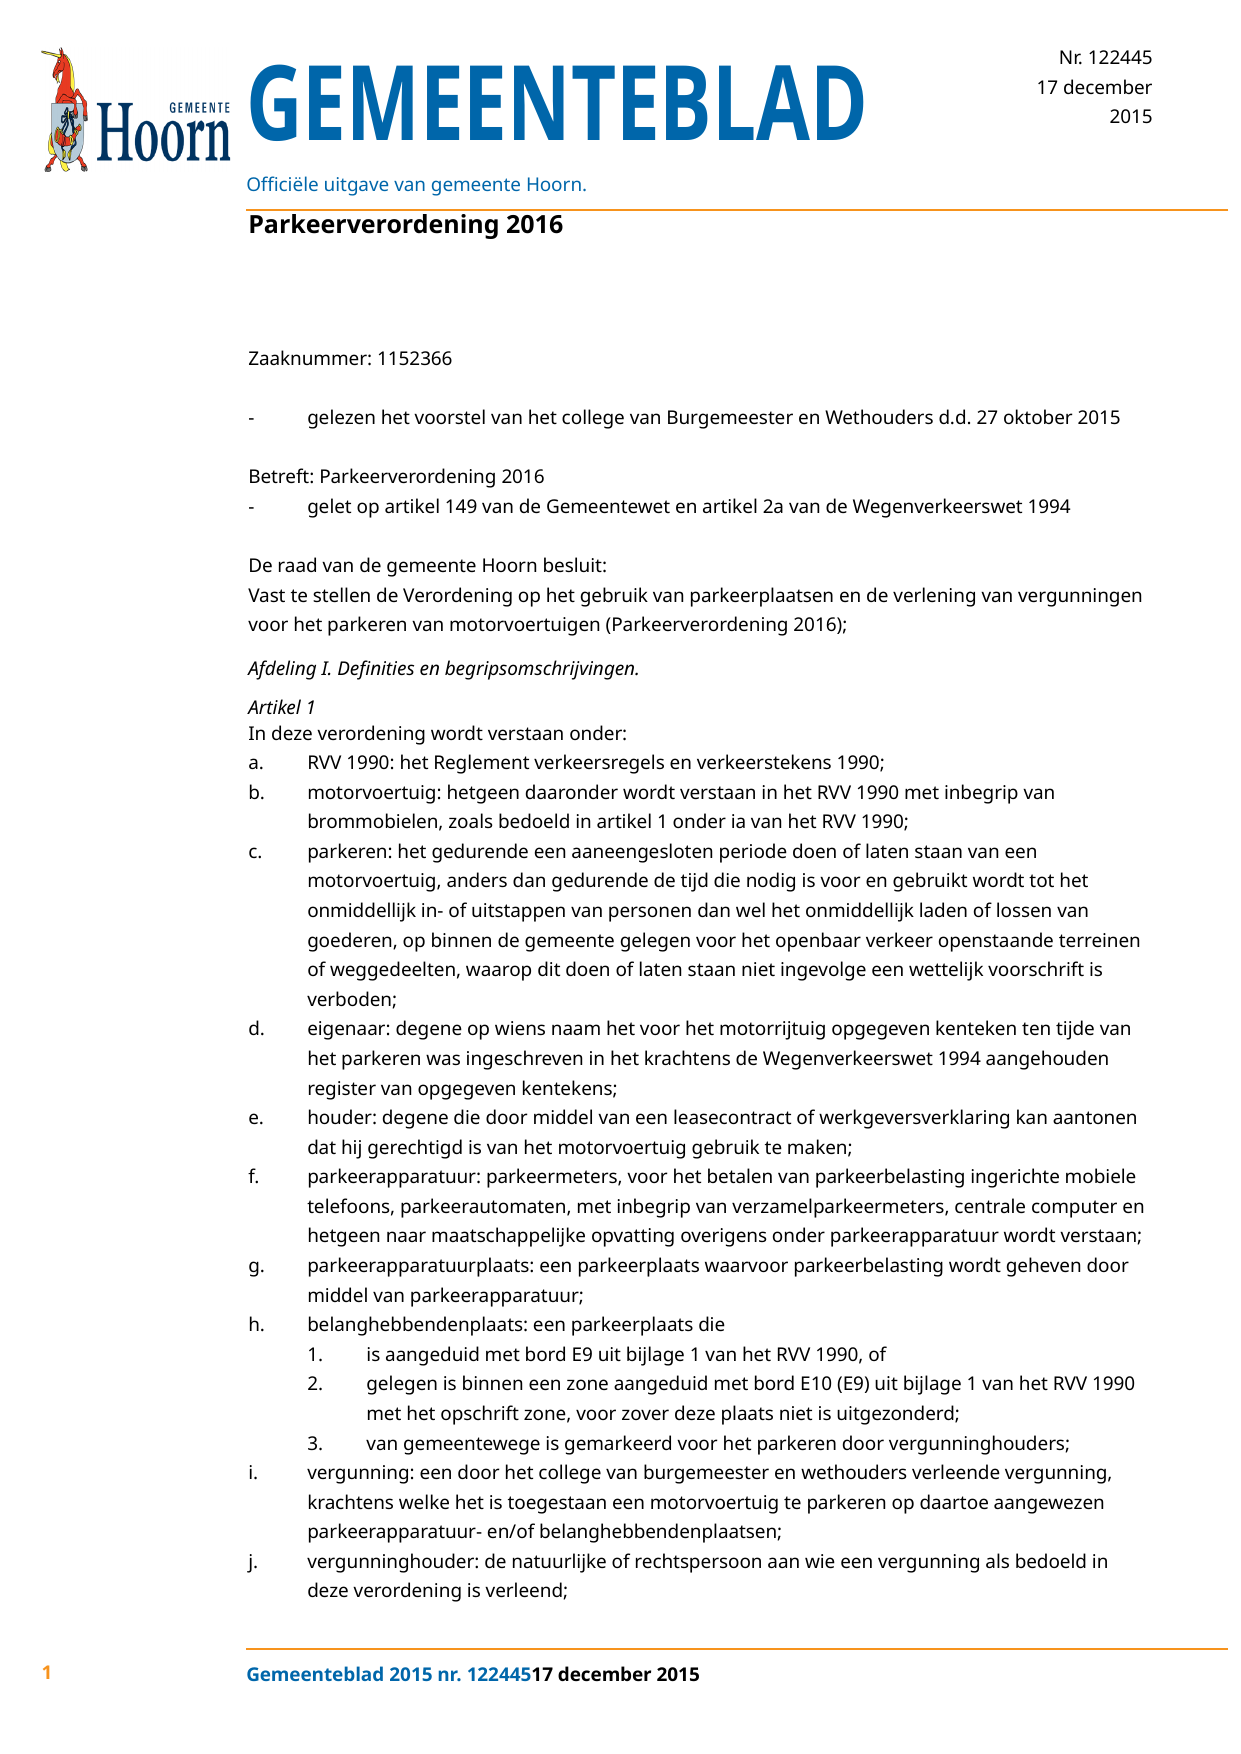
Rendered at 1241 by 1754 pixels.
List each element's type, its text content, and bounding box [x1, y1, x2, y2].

list parkeerapparatuur: parkeermeters, voor het betalen van parkeerbelasting ingerichte mobiele telefoons, parkeerautomaten, met inbegrip van verzamelparkeermeters, centrale computer en hetgeen naar maatschappelijke opvatting overigens onder parkeerapparatuur wordt verstaan; [248, 1163, 1152, 1248]
list gelet op artikel 149 van de Gemeentewet en artikel 2a van de Wegenverkeerswet 1994 [248, 493, 1152, 519]
picture [41, 47, 231, 172]
text Betreft: Parkeerverordening 2016 [248, 464, 1152, 489]
list belanghebbendenplaats: een parkeerplaats die [248, 1311, 1152, 1337]
text Zaaknummer: 1152366 [248, 345, 1152, 371]
list RVV 1990: het Reglement verkeersregels en verkeerstekens 1990; [248, 749, 1152, 775]
list van gemeentewege is gemarkeerd voor het parkeren door vergunninghouders; [307, 1430, 1152, 1455]
text Parkeerverordening 2016 [248, 211, 1152, 241]
text Artikel 1 [248, 694, 1152, 720]
list motorvoertuig: hetgeen daaronder wordt verstaan in het RVV 1990 met inbegrip van brommobielen, zoals bedoeld in artikel 1 onder ia van het RVV 1990; [248, 779, 1152, 834]
list houder: degene die door middel van een leasecontract of werkgeversverklaring kan aantonen dat hij gerechtigd is van het motorvoertuig gebruik te maken; [248, 1104, 1152, 1159]
list vergunning: een door het college van burgemeester en wethouders verleende vergunning, krachtens welke het is toegestaan een motorvoertuig te parkeren op daartoe aangewezen parkeerapparatuur- en/of belanghebbendenplaatsen; [248, 1459, 1152, 1544]
text Afdeling I. Definities en begripsomschrijvingen. [248, 655, 1152, 680]
list vergunninghouder: de natuurlijke of rechtspersoon aan wie een vergunning als bedoeld in deze verordening is verleend; [248, 1548, 1152, 1603]
text De raad van de gemeente Hoorn besluit: [248, 552, 1152, 578]
text Vast te stellen de Verordening op het gebruik van parkeerplaatsen en de verlening van vergunningen voor het parkeren van motorvoertuigen (Parkeerverordening 2016); [248, 582, 1152, 637]
list gelegen is binnen een zone aangeduid met bord E10 (E9) uit bijlage 1 van het RVV 1990 met het opschrift zone, voor zover deze plaats niet is uitgezonderd; [307, 1371, 1152, 1426]
list gelezen het voorstel van het college van Burgemeester en Wethouders d.d. 27 oktober 2015 [248, 404, 1152, 430]
list eigenaar: degene op wiens naam het voor het motorrijtuig opgegeven kenteken ten tijde van het parkeren was ingeschreven in het krachtens de Wegenverkeerswet 1994 aangehouden register van opgegeven kentekens; [248, 1016, 1152, 1100]
list is aangeduid met bord E9 uit bijlage 1 van het RVV 1990, of [307, 1341, 1152, 1367]
text In deze verordening wordt verstaan onder: [248, 720, 1152, 745]
list parkeren: het gedurende een aaneengesloten periode doen of laten staan van een motorvoertuig, anders dan gedurende de tijd die nodig is voor en gebruikt wordt tot het onmiddellijk in- of uitstappen van personen dan wel het onmiddellijk laden of lossen van goederen, op binnen de gemeente gelegen voor het openbaar verkeer openstaande terreinen of weggedeelten, waarop dit doen of laten staan niet ingevolge een wettelijk voorschrift is verboden; [248, 838, 1152, 1012]
list parkeerapparatuurplaats: een parkeerplaats waarvoor parkeerbelasting wordt geheven door middel van parkeerapparatuur; [248, 1252, 1152, 1307]
